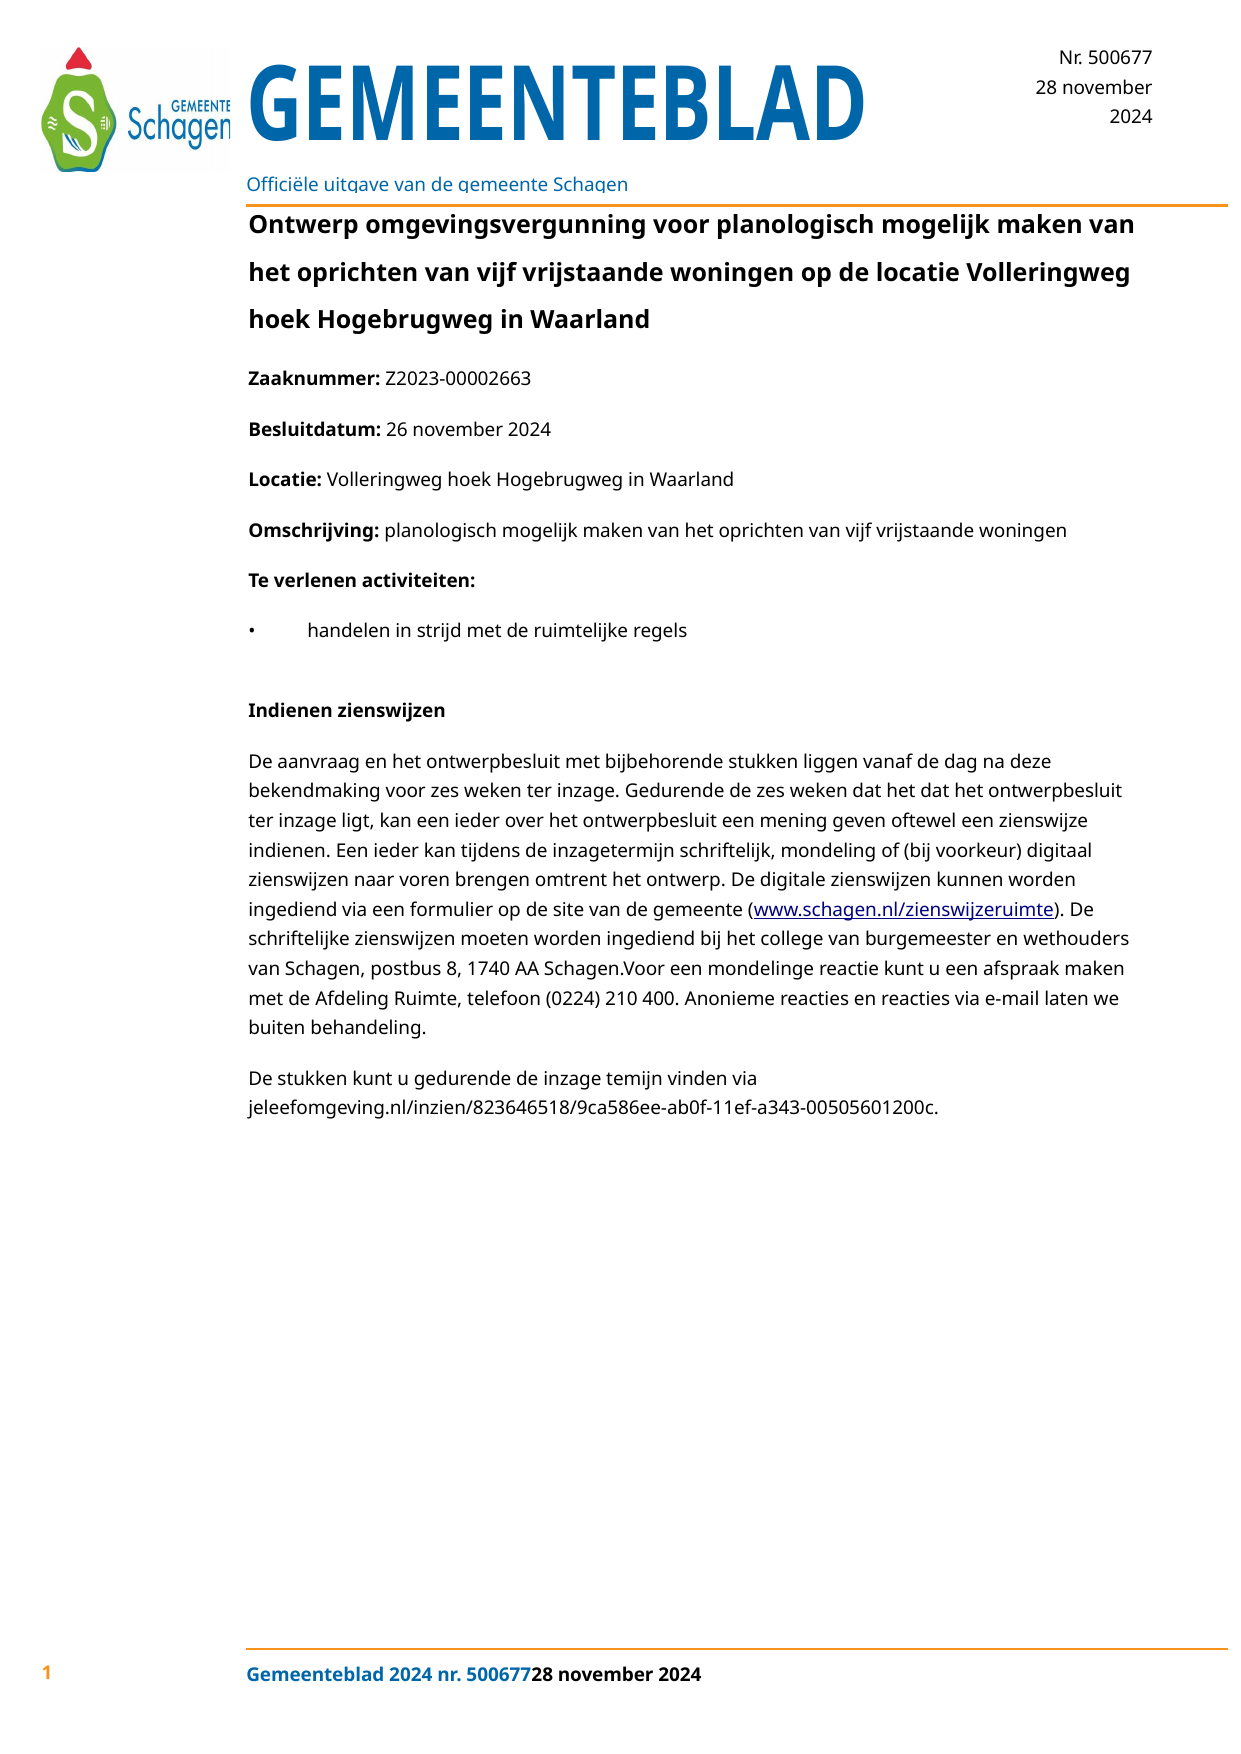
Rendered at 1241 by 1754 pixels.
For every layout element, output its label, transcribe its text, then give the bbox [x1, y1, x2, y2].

text Te verlenen activiteiten: [248, 567, 1152, 593]
text Zaaknummer: Z2023-00002663 [248, 366, 1152, 391]
text Besluitdatum: 26 november 2024 [248, 416, 1152, 442]
text De stukken kunt u gedurende de inzage temijn vinden via jeleefomgeving.nl/inzien/823646518/9ca586ee-ab0f-11ef-a343-00505601200c. [248, 1065, 1152, 1120]
picture [41, 47, 231, 172]
text De aanvraag en het ontwerpbesluit met bijbehorende stukken liggen vanaf de dag na deze bekendmaking voor zes weken ter inzage. Gedurende de zes weken dat het dat het ontwerpbesluit ter inzage ligt, kan een ieder over het ontwerpbesluit een mening geven oftewel een zienswijze indienen. Een ieder kan tijdens de inzagetermijn schriftelijk, mondeling of (bij voorkeur) digitaal zienswijzen naar voren brengen omtrent het ontwerp. De digitale zienswijzen kunnen worden ingediend via een formulier op de site van de gemeente (www.schagen.nl/zienswijzeruimte). De schriftelijke zienswijzen moeten worden ingediend bij het college van burgemeester en wethouders van Schagen, postbus 8, 1740 AA Schagen.Voor een mondelinge reactie kunt u een afspraak maken met de Afdeling Ruimte, telefoon (0224) 210 400. Anonieme reacties en reacties via e-mail laten we buiten behandeling. [248, 748, 1152, 1040]
text Ontwerp omgevingsvergunning voor planologisch mogelijk maken van het oprichten van vijf vrijstaande woningen op de locatie Volleringweg hoek Hogebrugweg in Waarland [248, 207, 1152, 336]
text Omschrijving: planologisch mogelijk maken van het oprichten van vijf vrijstaande woningen [248, 517, 1152, 542]
text Locatie: Volleringweg hoek Hogebrugweg in Waarland [248, 466, 1152, 492]
text Indienen zienswijzen [248, 698, 1152, 723]
list handelen in strijd met de ruimtelijke regels [248, 618, 1152, 643]
